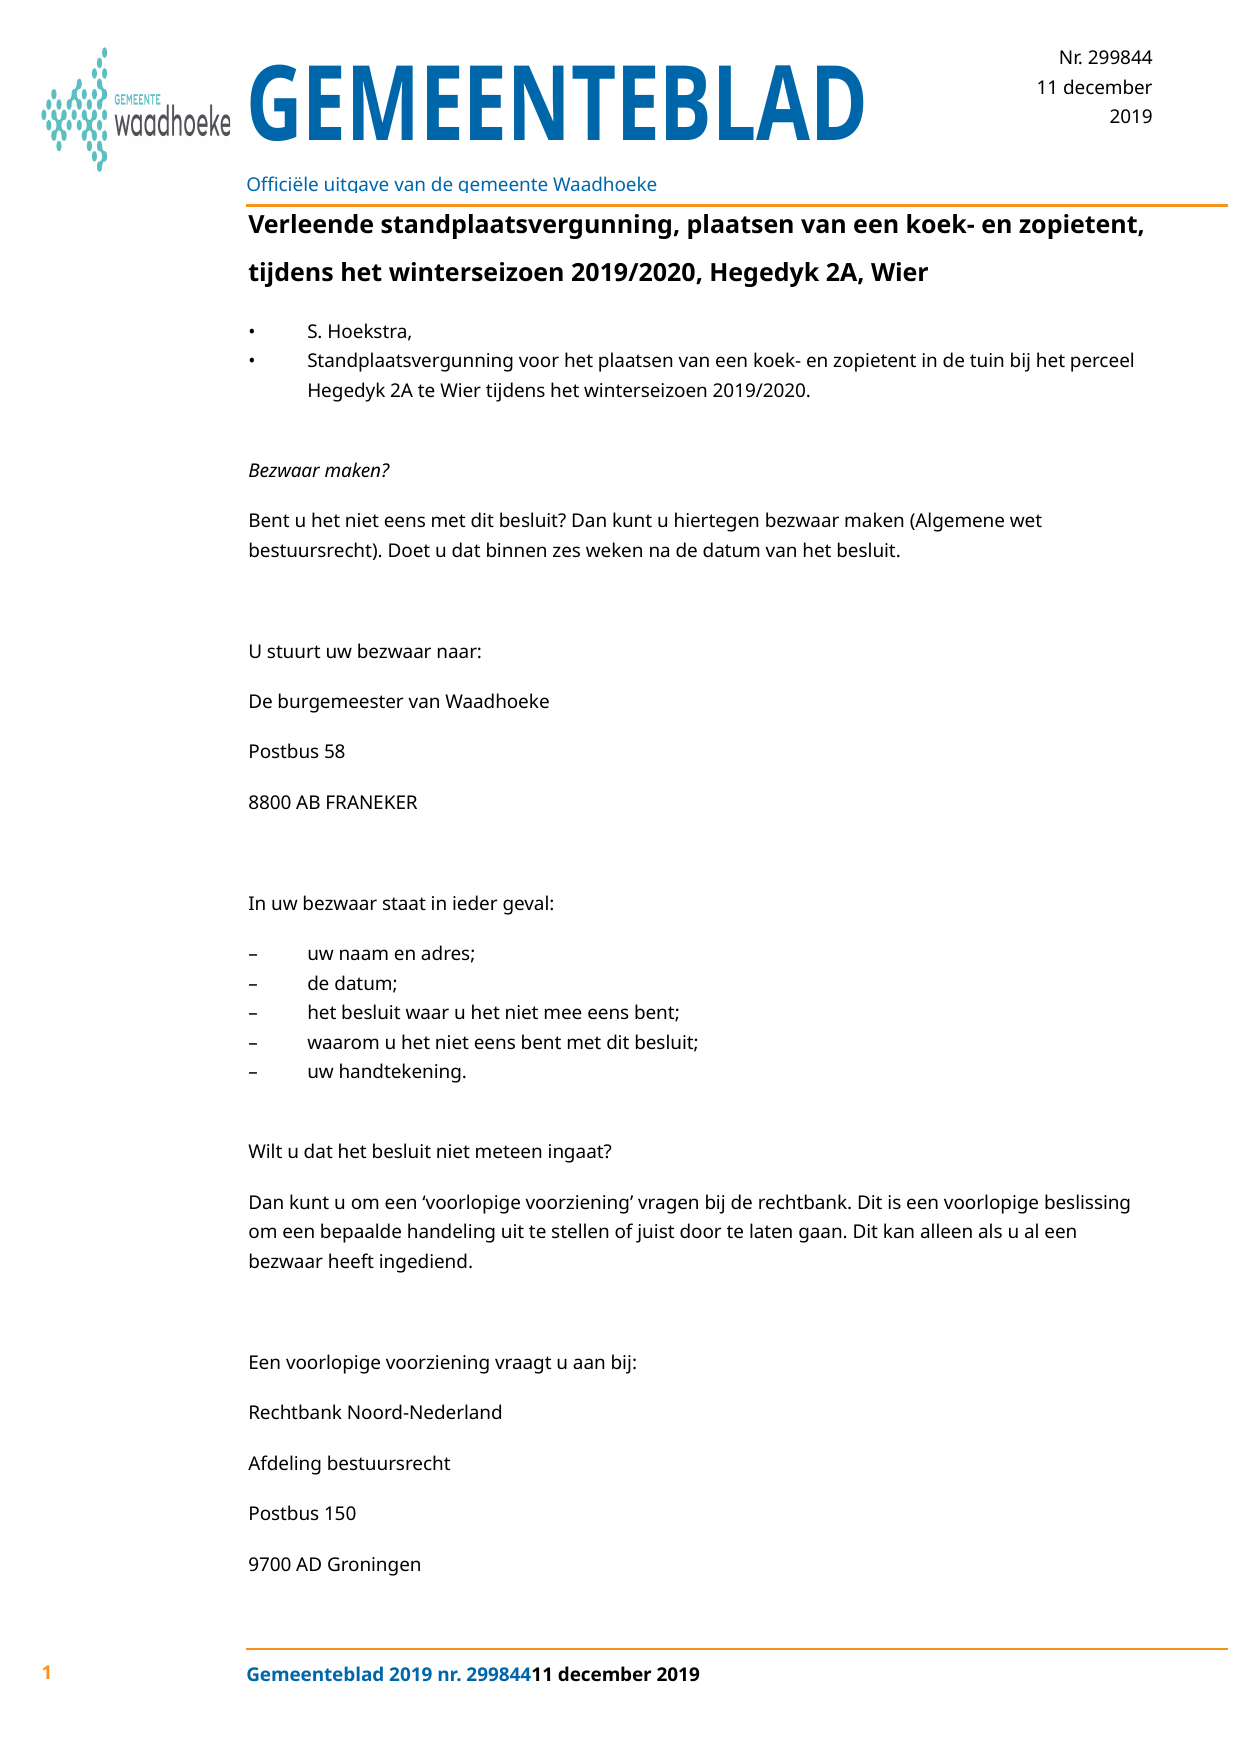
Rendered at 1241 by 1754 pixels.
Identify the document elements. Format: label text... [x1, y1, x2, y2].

text 9700 AD Groningen [248, 1551, 1152, 1577]
list S. Hoekstra, [248, 318, 1152, 344]
text In uw bezwaar staat in ieder geval: [248, 890, 1152, 916]
text Wilt u dat het besluit niet meteen ingaat? [248, 1139, 1152, 1164]
text De burgemeester van Waadhoeke [248, 688, 1152, 714]
text 8800 AB FRANEKER [248, 789, 1152, 815]
text Rechtbank Noord-Nederland [248, 1399, 1152, 1425]
list Standplaatsvergunning voor het plaatsen van een koek- en zopietent in de tuin bij het perceel Hegedyk 2A te Wier tijdens het winterseizoen 2019/2020. [248, 347, 1152, 403]
text Postbus 150 [248, 1500, 1152, 1526]
list uw handtekening. [248, 1059, 1152, 1084]
text Bent u het niet eens met dit besluit? Dan kunt u hiertegen bezwaar maken (Algemene wet bestuursrecht). Doet u dat binnen zes weken na de datum van het besluit. [248, 507, 1152, 563]
text Postbus 58 [248, 739, 1152, 764]
text Dan kunt u om een ‘voorlopige voorziening’ vragen bij de rechtbank. Dit is een voorlopige beslissing om een bepaalde handeling uit te stellen of juist door te laten gaan. Dit kan alleen als u al een bezwaar heeft ingediend. [248, 1189, 1152, 1274]
picture [41, 47, 231, 172]
text Een voorlopige voorziening vraagt u aan bij: [248, 1349, 1152, 1375]
text Bezwaar maken? [248, 457, 1152, 483]
text U stuurt uw bezwaar naar: [248, 638, 1152, 664]
list waarom u het niet eens bent met dit besluit; [248, 1029, 1152, 1055]
text Afdeling bestuursrecht [248, 1450, 1152, 1476]
list de datum; [248, 970, 1152, 996]
list uw naam en adres; [248, 940, 1152, 966]
list het besluit waar u het niet mee eens bent; [248, 999, 1152, 1025]
text Verleende standplaatsvergunning, plaatsen van een koek- en zopietent, tijdens het winterseizoen 2019/2020, Hegedyk 2A, Wier [248, 207, 1152, 288]
